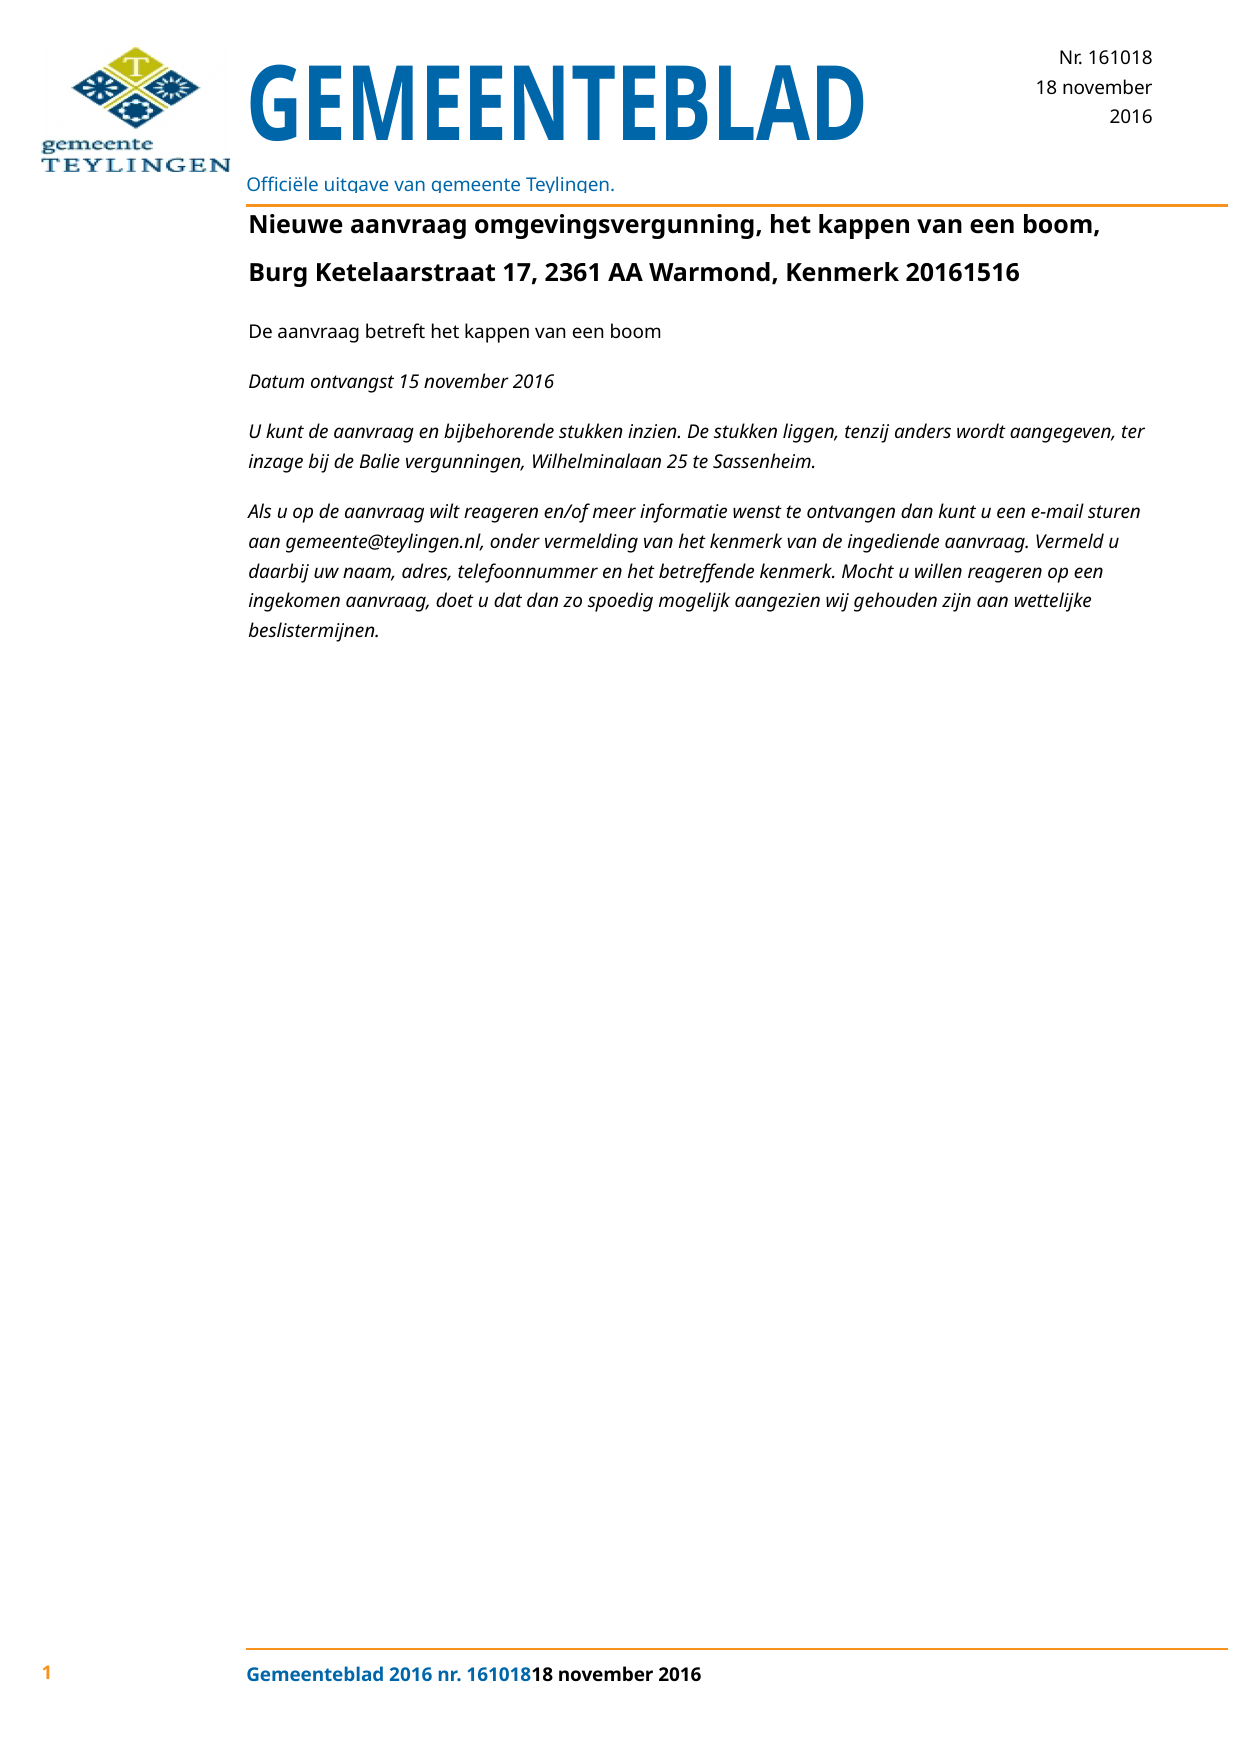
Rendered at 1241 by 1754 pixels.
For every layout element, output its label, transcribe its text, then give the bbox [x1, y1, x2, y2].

text Als u op de aanvraag wilt reageren en/of meer informatie wenst te ontvangen dan kunt u een e-mail sturen aan gemeente@teylingen.nl, onder vermelding van het kenmerk van de ingediende aanvraag. Vermeld u daarbij uw naam, adres, telefoonnummer en het betreffende kenmerk. Mocht u willen reageren op een ingekomen aanvraag, doet u dat dan zo spoedig mogelijk aangezien wij gehouden zijn aan wettelijke beslistermijnen. [248, 499, 1152, 643]
text Nieuwe aanvraag omgevingsvergunning, het kappen van een boom, Burg Ketelaarstraat 17, 2361 AA Warmond, Kenmerk 20161516 [248, 207, 1152, 288]
text U kunt de aanvraag en bijbehorende stukken inzien. De stukken liggen, tenzij anders wordt aangegeven, ter inzage bij de Balie vergunningen, Wilhelminalaan 25 te Sassenheim. [248, 419, 1152, 474]
picture [41, 47, 231, 172]
text De aanvraag betreft het kappen van een boom [248, 318, 1152, 344]
text Datum ontvangst 15 november 2016 [248, 368, 1152, 394]
